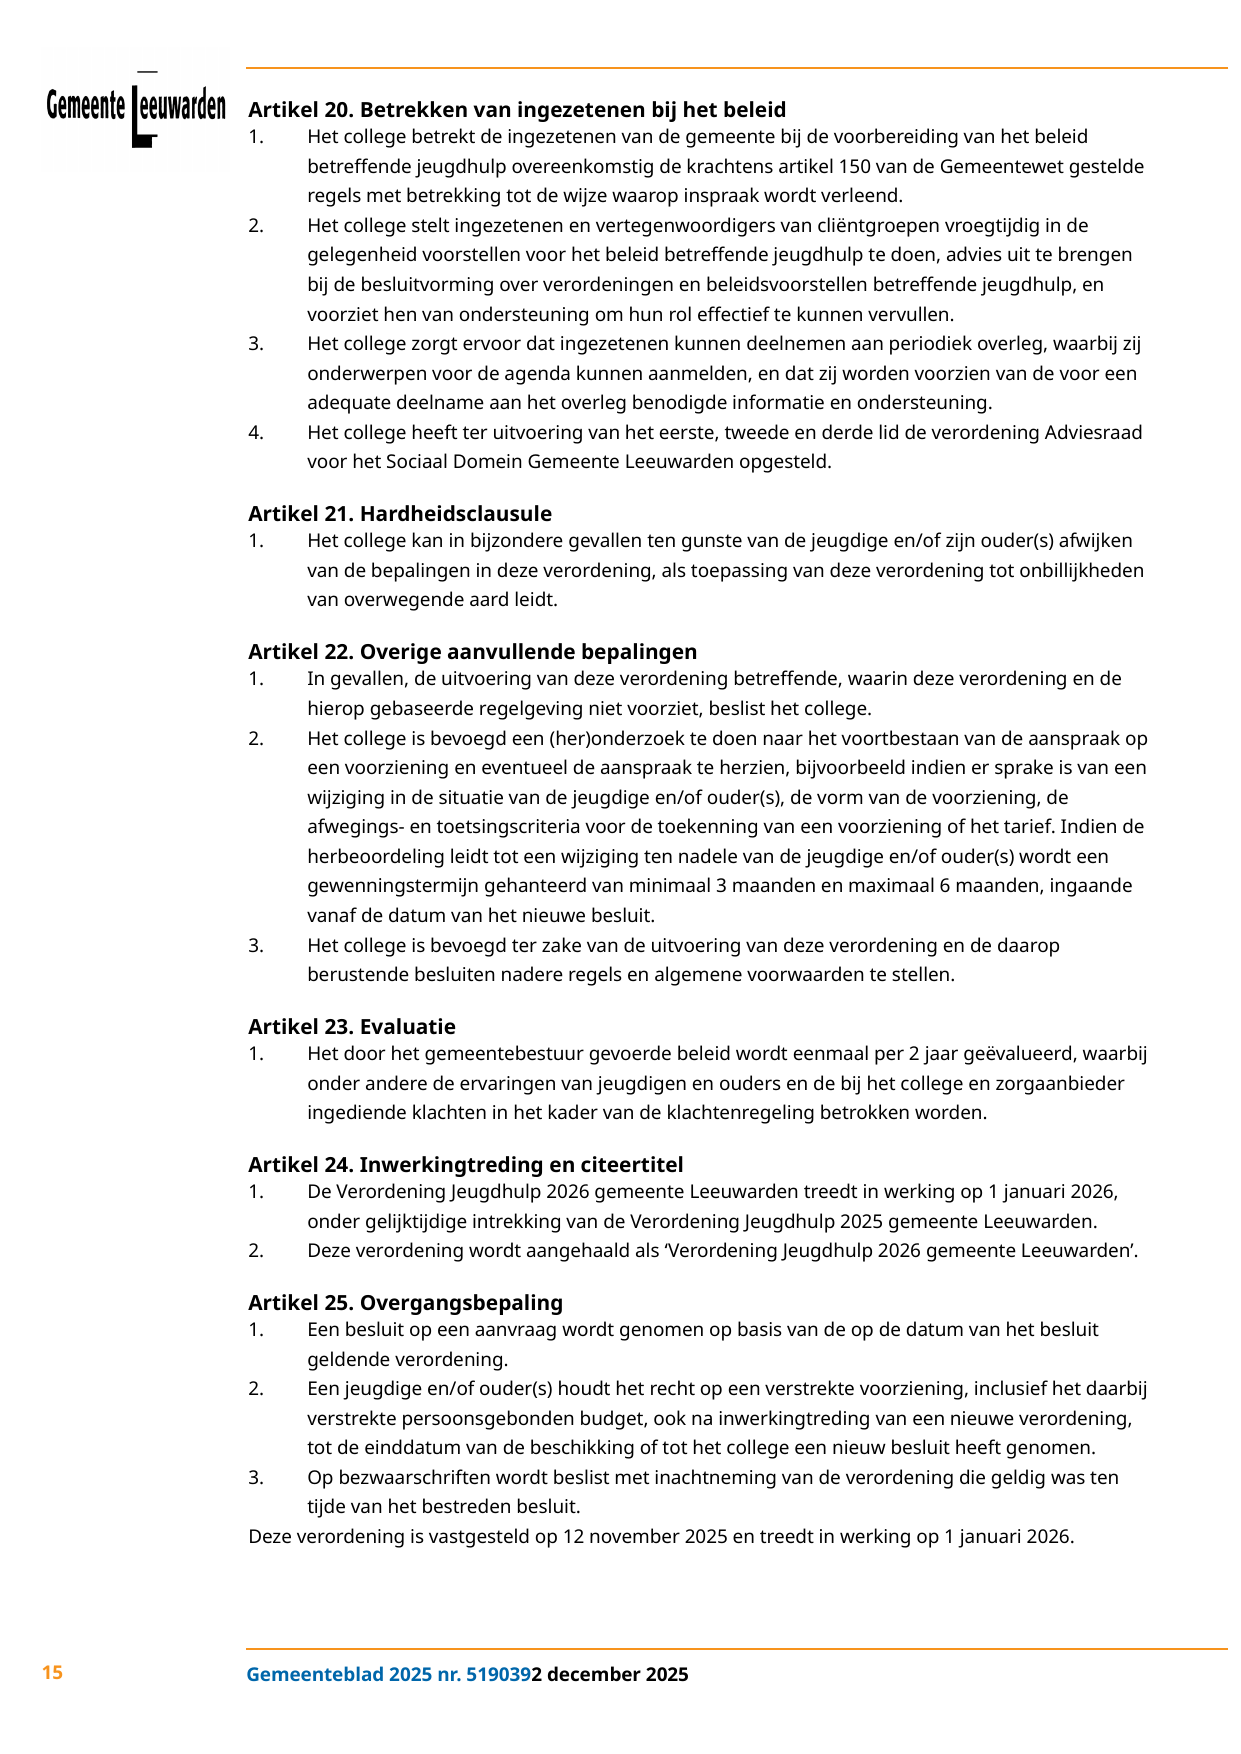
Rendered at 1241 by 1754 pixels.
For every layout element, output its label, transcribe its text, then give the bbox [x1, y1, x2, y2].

text Artikel 23. Evaluatie [248, 1012, 1152, 1040]
text Artikel 25. Overgangsbepaling [248, 1288, 1152, 1316]
list Een besluit op een aanvraag wordt genomen op basis van de op de datum van het besluit geldende verordening. [248, 1316, 1152, 1372]
list Het college kan in bijzondere gevallen ten gunste van de jeugdige en/of zijn ouder(s) afwijken van de bepalingen in deze verordening, als toepassing van deze verordening tot onbillijkheden van overwegende aard leidt. [248, 527, 1152, 612]
text Deze verordening is vastgesteld op 12 november 2025 en treedt in werking op 1 januari 2026. [248, 1523, 1152, 1549]
list Het college heeft ter uitvoering van het eerste, tweede en derde lid de verordening Adviesraad voor het Sociaal Domein Gemeente Leeuwarden opgesteld. [248, 419, 1152, 474]
list Het college betrekt de ingezetenen van de gemeente bij de voorbereiding van het beleid betreffende jeugdhulp overeenkomstig de krachtens artikel 150 van de Gemeentewet gestelde regels met betrekking tot de wijze waarop inspraak wordt verleend. [248, 123, 1152, 208]
list In gevallen, de uitvoering van deze verordening betreffende, waarin deze verordening en de hierop gebaseerde regelgeving niet voorziet, beslist het college. [248, 666, 1152, 721]
text Artikel 22. Overige aanvullende bepalingen [248, 637, 1152, 666]
picture [41, 47, 231, 172]
list Het college is bevoegd ter zake van de uitvoering van deze verordening en de daarop berustende besluiten nadere regels en algemene voorwaarden te stellen. [248, 932, 1152, 987]
text Artikel 20. Betrekken van ingezetenen bij het beleid [248, 95, 1152, 123]
list Op bezwaarschriften wordt beslist met inachtneming van de verordening die geldig was ten tijde van het bestreden besluit. [248, 1464, 1152, 1519]
text Artikel 24. Inwerkingtreding en citeertitel [248, 1150, 1152, 1178]
list Het college stelt ingezetenen en vertegenwoordigers van cliëntgroepen vroegtijdig in de gelegenheid voorstellen voor het beleid betreffende jeugdhulp te doen, advies uit te brengen bij de besluitvorming over verordeningen en beleidsvoorstellen betreffende jeugdhulp, en voorziet hen van ondersteuning om hun rol effectief te kunnen vervullen. [248, 212, 1152, 326]
list Het college zorgt ervoor dat ingezetenen kunnen deelnemen aan periodiek overleg, waarbij zij onderwerpen voor de agenda kunnen aanmelden, en dat zij worden voorzien van de voor een adequate deelname aan het overleg benodigde informatie en ondersteuning. [248, 330, 1152, 415]
list Deze verordening wordt aangehaald als ‘Verordening Jeugdhulp 2026 gemeente Leeuwarden’. [248, 1237, 1152, 1263]
list Het door het gemeentebestuur gevoerde beleid wordt eenmaal per 2 jaar geëvalueerd, waarbij onder andere de ervaringen van jeugdigen en ouders en de bij het college en zorgaanbieder ingediende klachten in het kader van de klachtenregeling betrokken worden. [248, 1040, 1152, 1125]
list Een jeugdige en/of ouder(s) houdt het recht op een verstrekte voorziening, inclusief het daarbij verstrekte persoonsgebonden budget, ook na inwerkingtreding van een nieuwe verordening, tot de einddatum van de beschikking of tot het college een nieuw besluit heeft genomen. [248, 1375, 1152, 1460]
list De Verordening Jeugdhulp 2026 gemeente Leeuwarden treedt in werking op 1 januari 2026, onder gelijktijdige intrekking van de Verordening Jeugdhulp 2025 gemeente Leeuwarden. [248, 1178, 1152, 1233]
text Artikel 21. Hardheidsclausule [248, 499, 1152, 527]
list Het college is bevoegd een (her)onderzoek te doen naar het voortbestaan van de aanspraak op een voorziening en eventueel de aanspraak te herzien, bijvoorbeeld indien er sprake is van een wijziging in de situatie van de jeugdige en/of ouder(s), de vorm van de voorziening, de afwegings- en toetsingscriteria voor de toekenning van een voorziening of het tarief. Indien de herbeoordeling leidt tot een wijziging ten nadele van de jeugdige en/of ouder(s) wordt een gewenningstermijn gehanteerd van minimaal 3 maanden en maximaal 6 maanden, ingaande vanaf de datum van het nieuwe besluit. [248, 725, 1152, 928]
